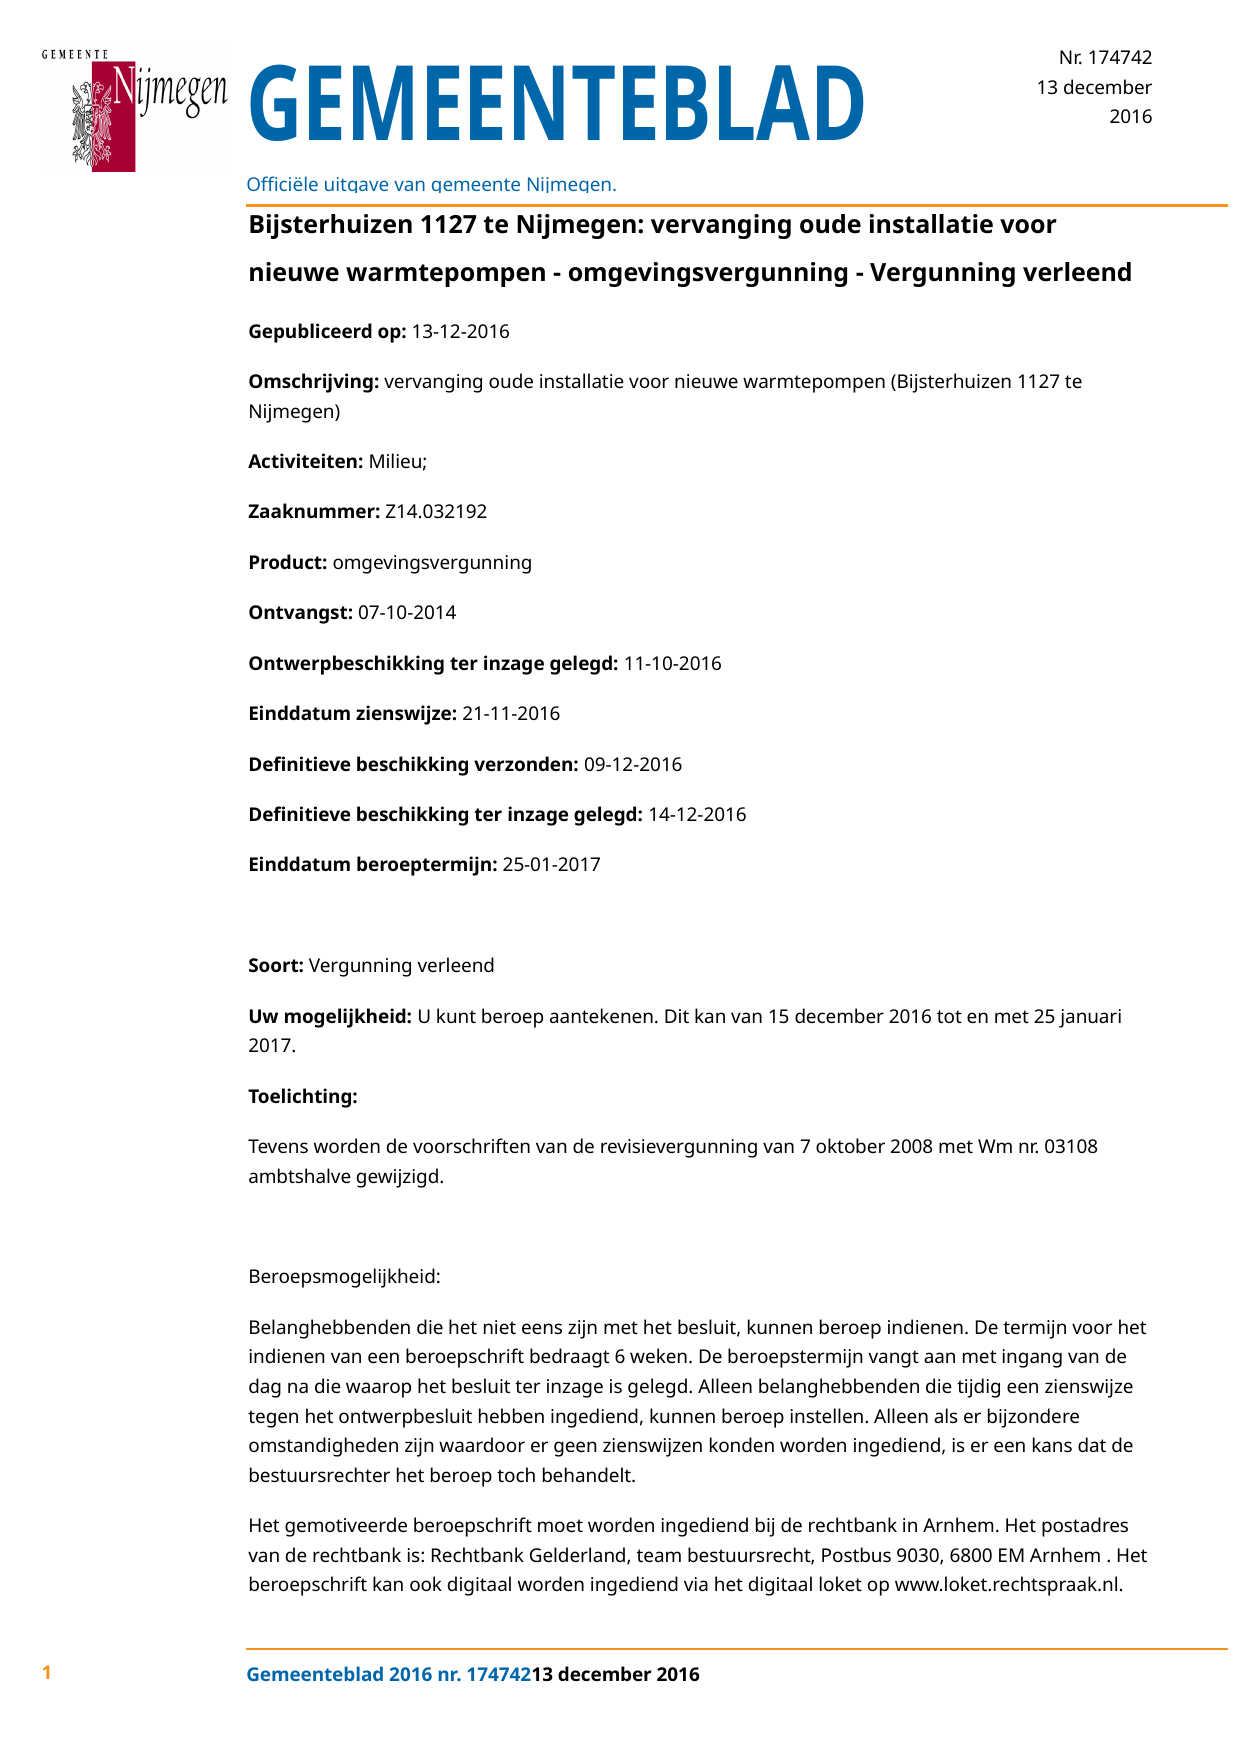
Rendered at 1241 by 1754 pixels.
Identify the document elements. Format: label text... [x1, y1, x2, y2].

text Ontvangst: 07-10-2014 [248, 599, 1152, 625]
text Activiteiten: Milieu; [248, 448, 1152, 474]
text Ontwerpbeschikking ter inzage gelegd: 11-10-2016 [248, 650, 1152, 676]
text Toelichting: [248, 1083, 1152, 1109]
text Omschrijving: vervanging oude installatie voor nieuwe warmtepompen (Bijsterhuizen 1127 te Nijmegen) [248, 368, 1152, 424]
text Zaaknummer: Z14.032192 [248, 499, 1152, 524]
text Bijsterhuizen 1127 te Nijmegen: vervanging oude installatie voor nieuwe warmtepompen - omgevingsvergunning - Vergunning verleend [248, 207, 1152, 288]
text Het gemotiveerde beroepschrift moet worden ingediend bij de rechtbank in Arnhem. Het postadres van de rechtbank is: Rechtbank Gelderland, team bestuursrecht, Postbus 9030, 6800 EM Arnhem . Het beroepschrift kan ook digitaal worden ingediend via het digitaal loket op www.loket.rechtspraak.nl. [248, 1512, 1152, 1597]
text Definitieve beschikking verzonden: 09-12-2016 [248, 751, 1152, 777]
text Belanghebbenden die het niet eens zijn met het besluit, kunnen beroep indienen. De termijn voor het indienen van een beroepschrift bedraagt 6 weken. De beroepstermijn vangt aan met ingang van de dag na die waarop het besluit ter inzage is gelegd. Alleen belanghebbenden die tijdig een zienswijze tegen het ontwerpbesluit hebben ingediend, kunnen beroep instellen. Alleen als er bijzondere omstandigheden zijn waardoor er geen zienswijzen konden worden ingediend, is er een kans dat de bestuursrechter het beroep toch behandelt. [248, 1314, 1152, 1488]
text Einddatum zienswijze: 21-11-2016 [248, 700, 1152, 726]
text Definitieve beschikking ter inzage gelegd: 14-12-2016 [248, 801, 1152, 827]
text Einddatum beroeptermijn: 25-01-2017 [248, 852, 1152, 877]
text Beroepsmogelijkheid: [248, 1264, 1152, 1289]
text Soort: Vergunning verleend [248, 952, 1152, 978]
picture [41, 47, 231, 172]
text Tevens worden de voorschriften van de revisievergunning van 7 oktober 2008 met Wm nr. 03108 ambtshalve gewijzigd. [248, 1133, 1152, 1189]
text Gepubliceerd op: 13-12-2016 [248, 318, 1152, 344]
text Product: omgevingsvergunning [248, 549, 1152, 575]
text Uw mogelijkheid: U kunt beroep aantekenen. Dit kan van 15 december 2016 tot en met 25 januari 2017. [248, 1003, 1152, 1058]
